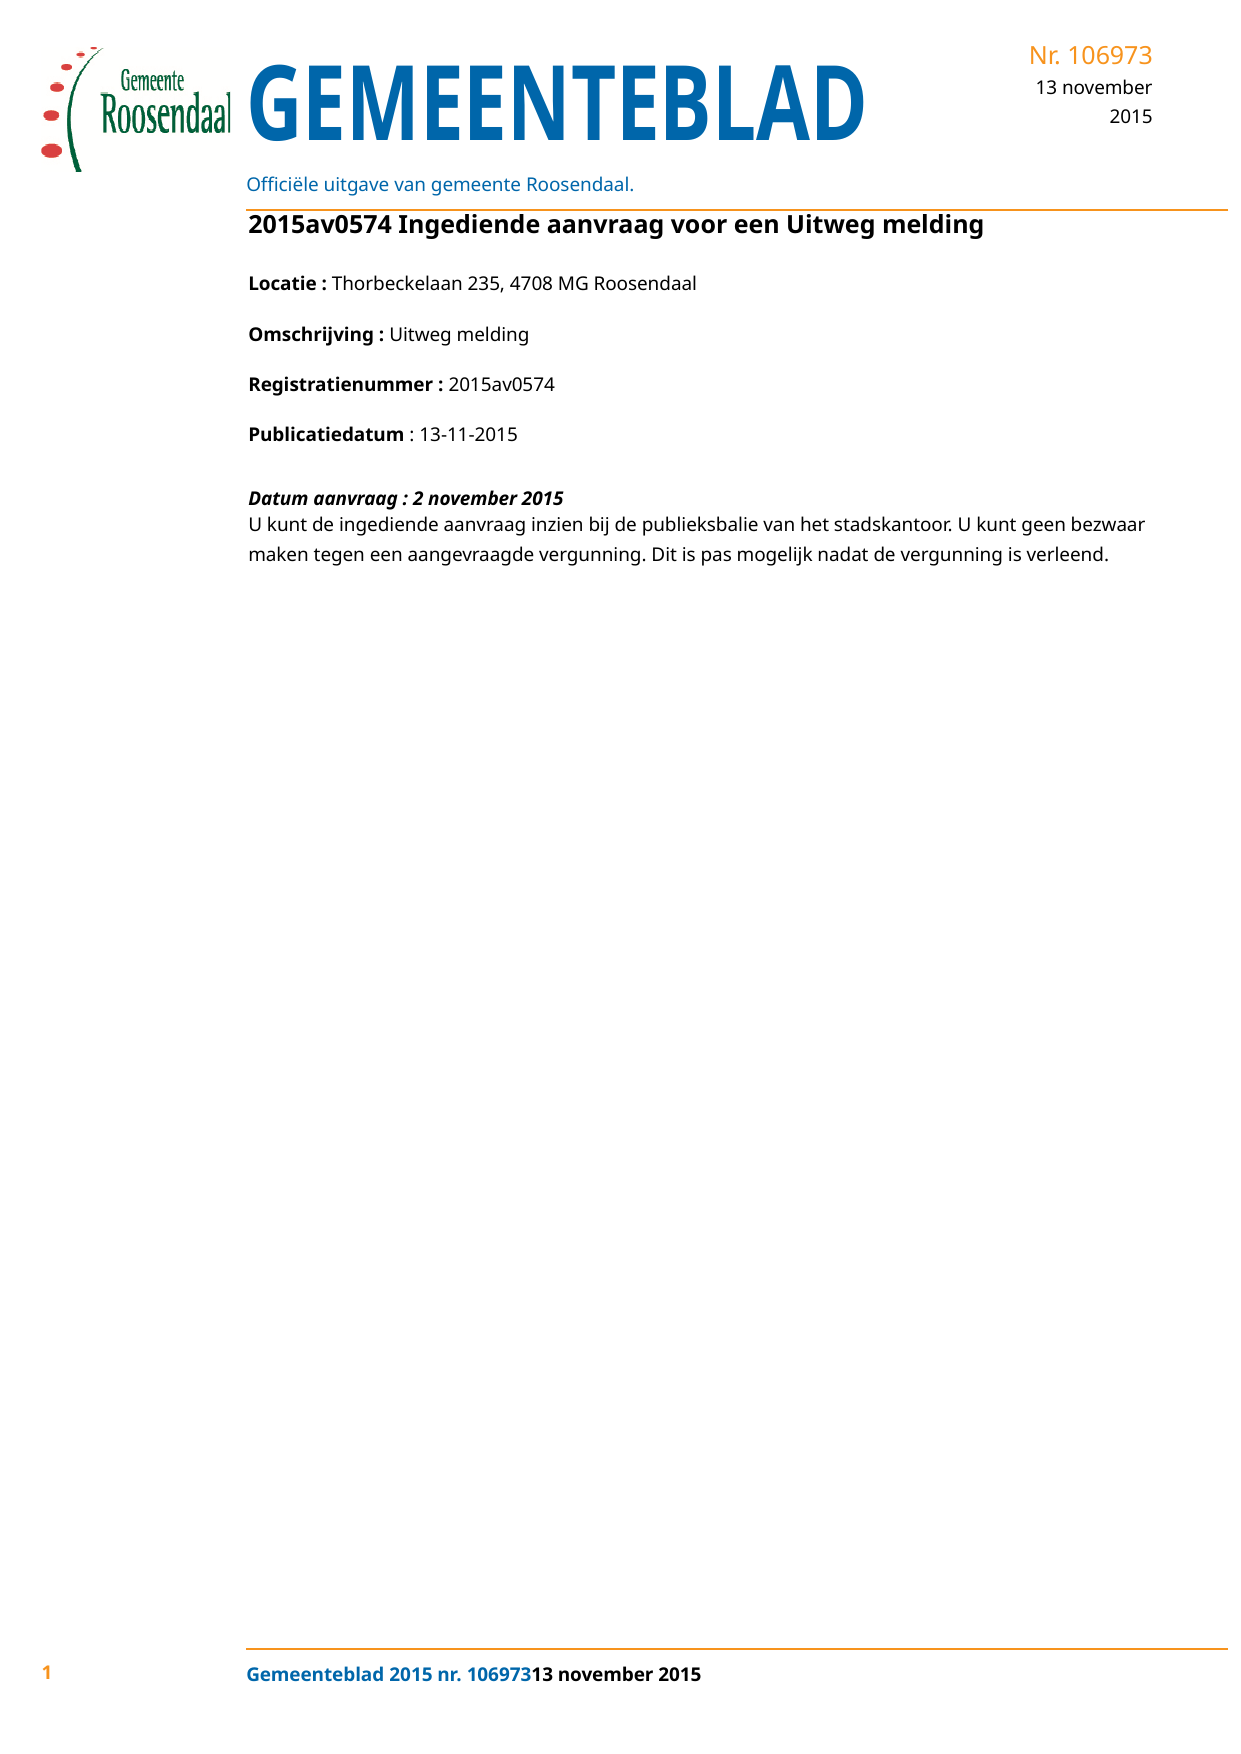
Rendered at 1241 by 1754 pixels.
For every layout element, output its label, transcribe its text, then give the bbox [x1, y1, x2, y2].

picture [41, 47, 231, 172]
text U kunt de ingediende aanvraag inzien bij de publieksbalie van het stadskantoor. U kunt geen bezwaar maken tegen een aangevraagde vergunning. Dit is pas mogelijk nadat de vergunning is verleend. [248, 511, 1152, 567]
text Datum aanvraag : 2 november 2015 [248, 486, 1152, 511]
text Locatie : Thorbeckelaan 235, 4708 MG Roosendaal [248, 270, 1152, 296]
text 2015av0574 Ingediende aanvraag voor een Uitweg melding [248, 211, 1152, 241]
text Omschrijving : Uitweg melding [248, 321, 1152, 346]
text Publicatiedatum : 13-11-2015 [248, 422, 1152, 447]
text Registratienummer : 2015av0574 [248, 371, 1152, 397]
